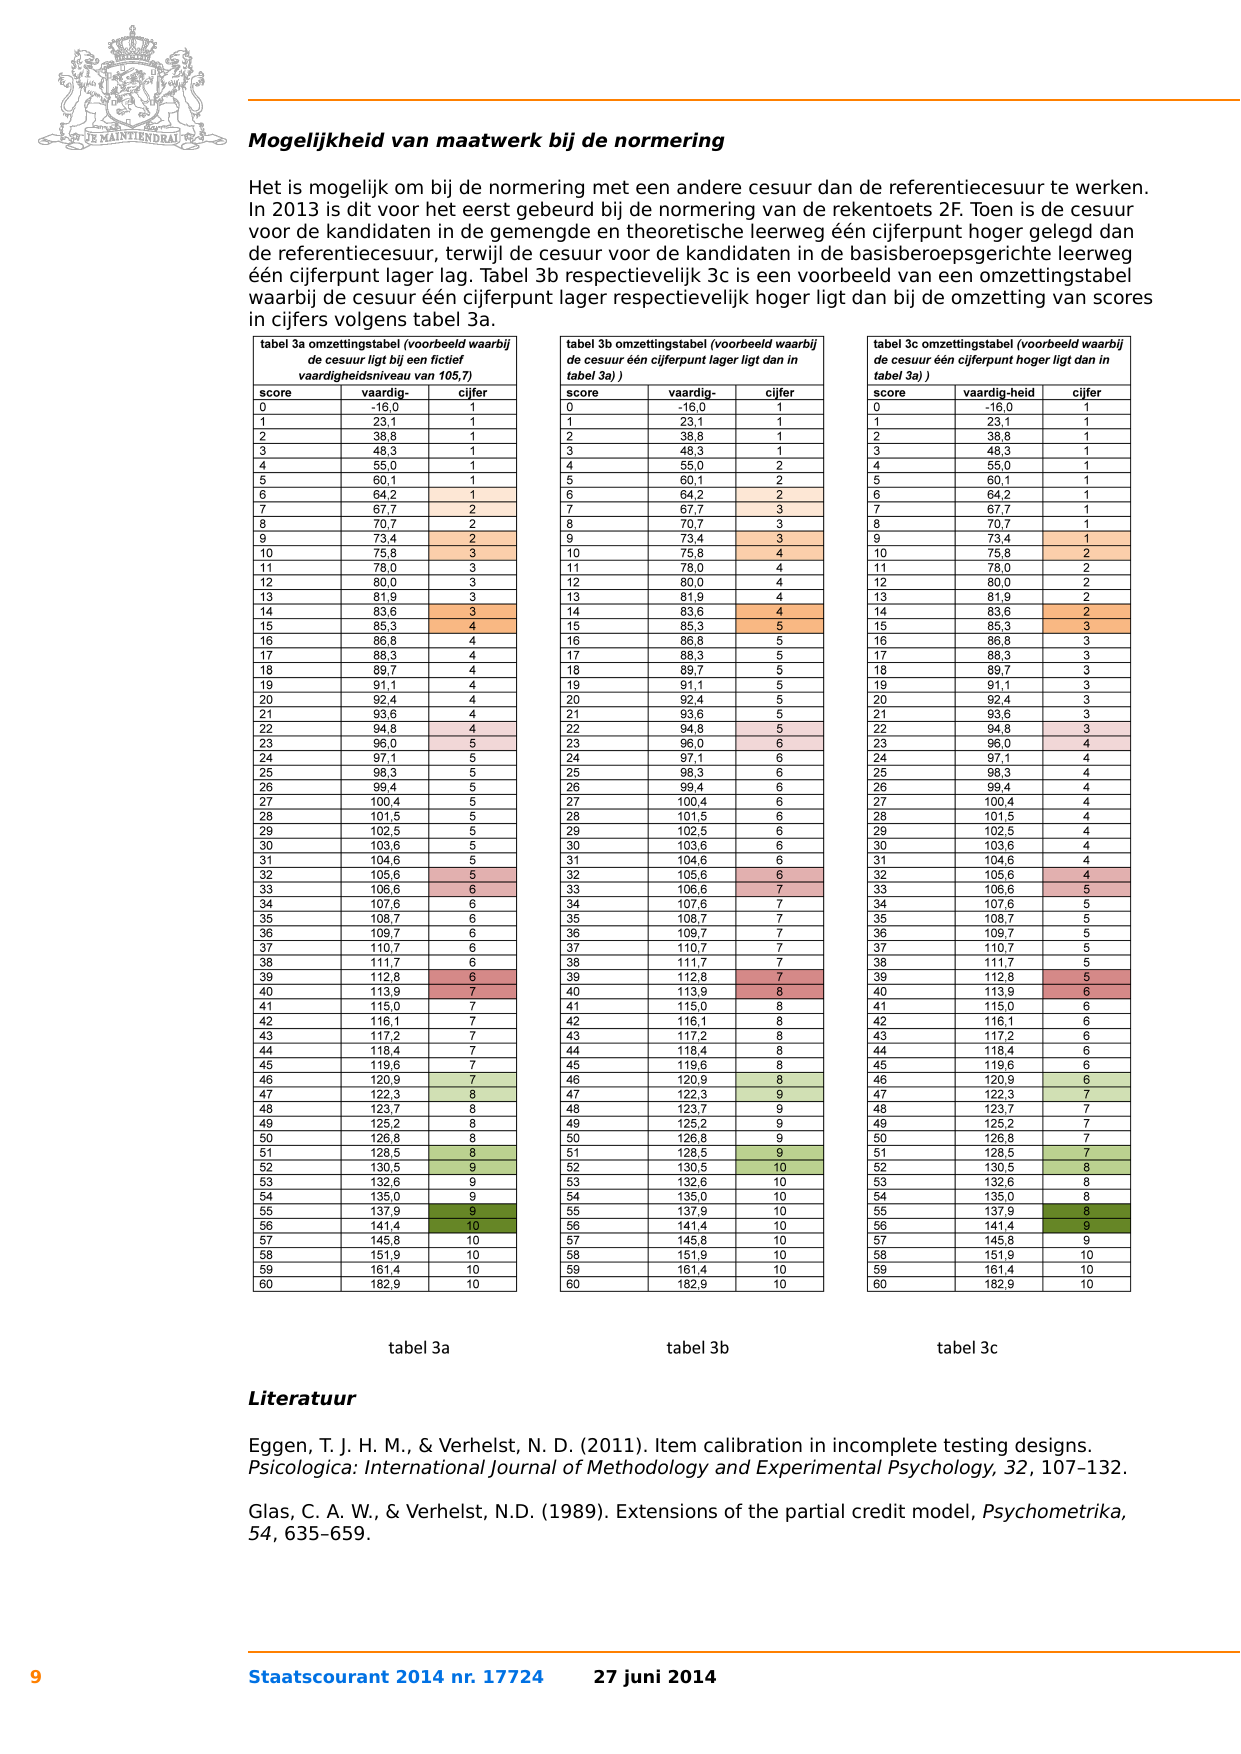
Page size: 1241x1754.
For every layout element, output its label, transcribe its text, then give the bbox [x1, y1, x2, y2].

text Eggen, T. J. H. M., & Verhelst, N. D. (2011). Item calibration in incomplete testing designs. Psicologica: International Journal of Methodology and Experimental Psychology, 32, 107–132. [248, 1435, 1163, 1479]
text Glas, C. A. W., & Verhelst, N.D. (1989). Extensions of the partial credit model, Psychometrika, 54, 635–659. [248, 1501, 1163, 1545]
picture [38, 25, 227, 150]
picture [248, 330, 1134, 1359]
text Het is mogelijk om bij de normering met een andere cesuur dan de referentiecesuur te werken. In 2013 is dit voor het eerst gebeurd bij de normering van de rekentoets 2F. Toen is de cesuur voor de kandidaten in de gemengde en theoretische leerweg één cijferpunt hoger gelegd dan de referentiecesuur, terwijl de cesuur voor de kandidaten in de basisberoepsgerichte leerweg één cijferpunt lager lag. Tabel 3b respectievelijk 3c is een voorbeeld van een omzettingstabel waarbij de cesuur één cijferpunt lager respectievelijk hoger ligt dan bij de omzetting van scores in cijfers volgens tabel 3a. [248, 177, 1163, 1358]
subtitle Mogelijkheid van maatwerk bij de normering [248, 130, 1163, 152]
subtitle Literatuur [248, 1388, 1163, 1410]
